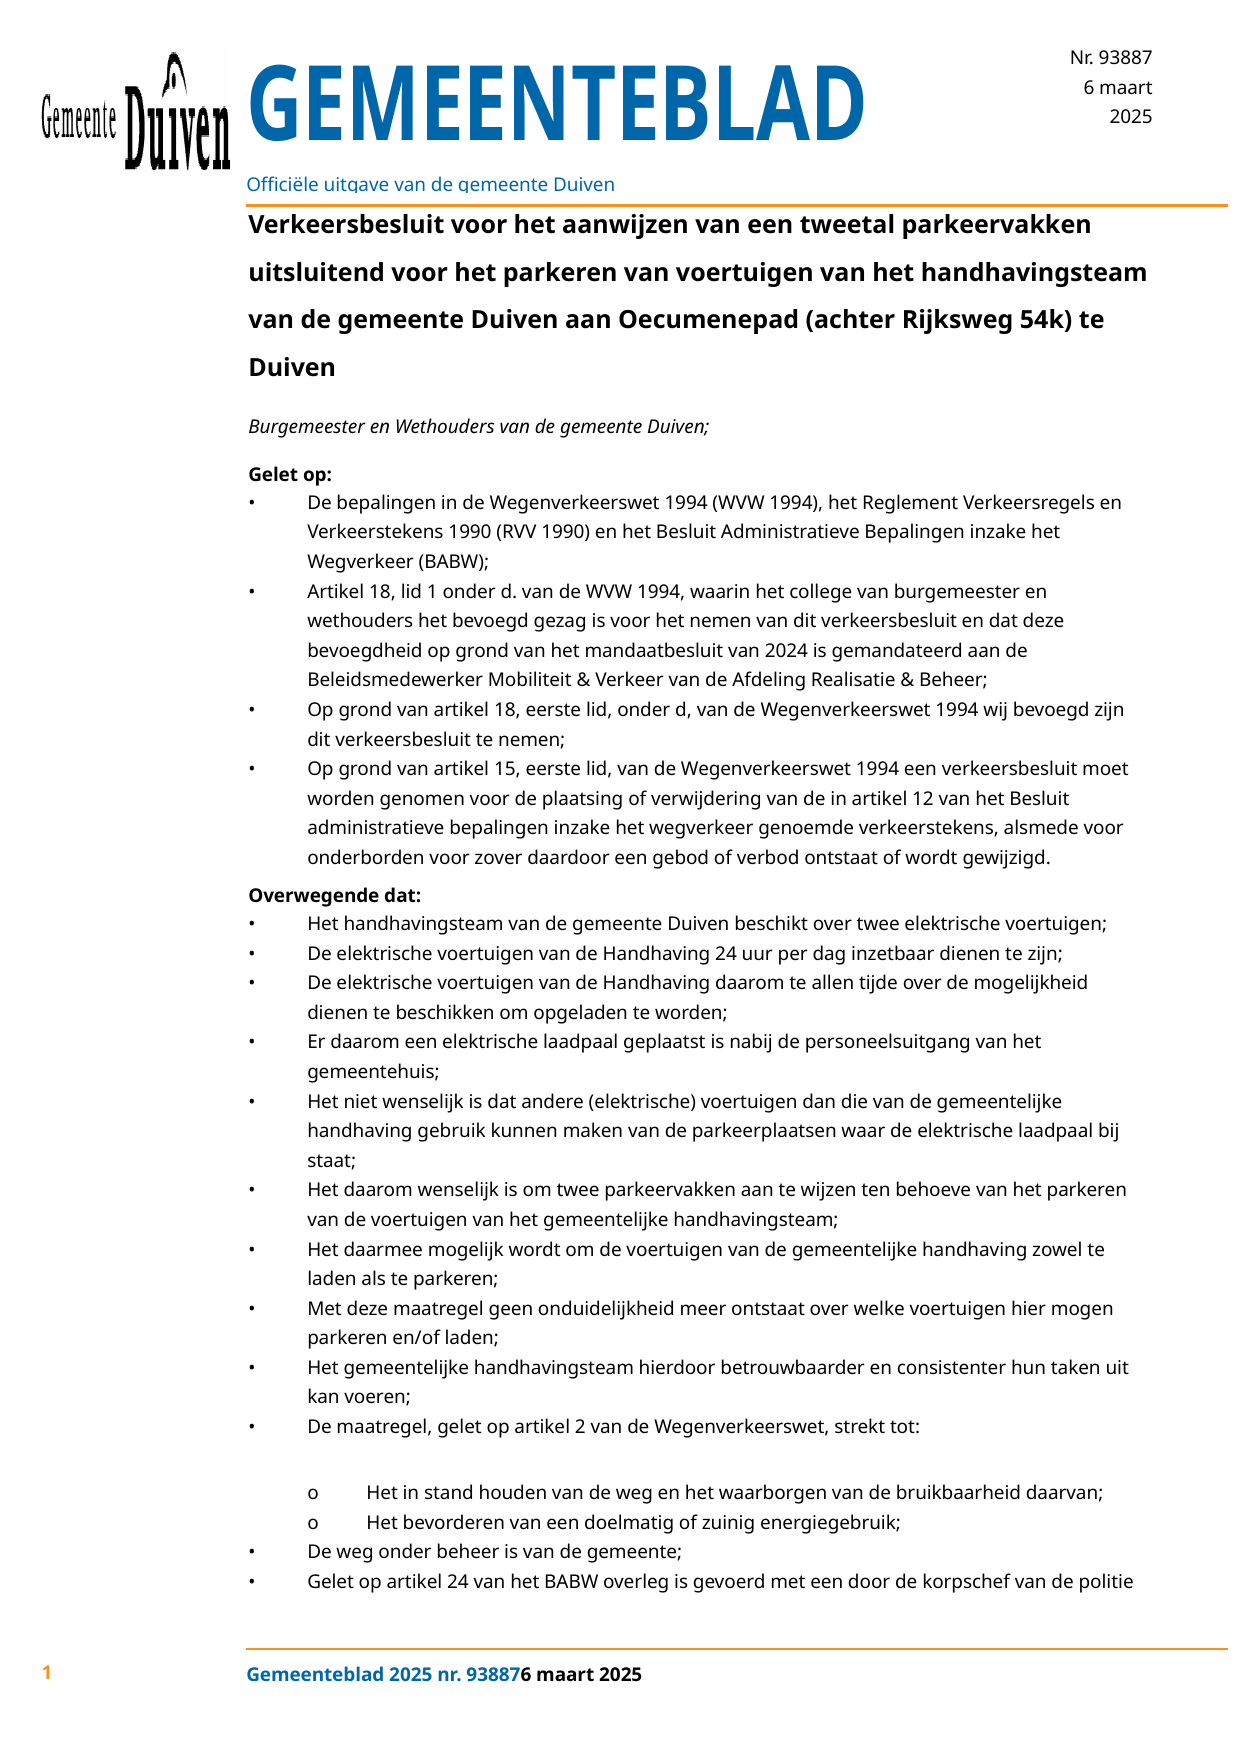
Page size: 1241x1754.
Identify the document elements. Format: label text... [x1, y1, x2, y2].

list Op grond van artikel 15, eerste lid, van de Wegenverkeerswet 1994 een verkeersbesluit moet worden genomen voor de plaatsing of verwijdering van de in artikel 12 van het Besluit administratieve bepalingen inzake het wegverkeer genoemde verkeerstekens, alsmede voor onderborden voor zover daardoor een gebod of verbod ontstaat of wordt gewijzigd. [248, 755, 1152, 870]
list Het bevorderen van een doelmatig of zuinig energiegebruik; [307, 1509, 1152, 1535]
text Verkeersbesluit voor het aanwijzen van een tweetal parkeervakken uitsluitend voor het parkeren van voertuigen van het handhavingsteam van de gemeente Duiven aan Oecumenepad (achter Rijksweg 54k) te Duiven [248, 207, 1152, 384]
text Gelet op: [248, 461, 1152, 486]
list Gelet op artikel 24 van het BABW overleg is gevoerd met een door de korpschef van de politie [248, 1568, 1152, 1594]
text Burgemeester en Wethouders van de gemeente Duiven; [248, 413, 1152, 439]
list Er daarom een elektrische laadpaal geplaatst is nabij de personeelsuitgang van het gemeentehuis; [248, 1029, 1152, 1084]
list Het daarom wenselijk is om twee parkeervakken aan te wijzen ten behoeve van het parkeren van de voertuigen van het gemeentelijke handhavingsteam; [248, 1177, 1152, 1232]
list De bepalingen in de Wegenverkeerswet 1994 (WVW 1994), het Reglement Verkeersregels en Verkeerstekens 1990 (RVV 1990) en het Besluit Administratieve Bepalingen inzake het Wegverkeer (BABW); [248, 489, 1152, 574]
list Artikel 18, lid 1 onder d. van de WVW 1994, waarin het college van burgemeester en wethouders het bevoegd gezag is voor het nemen van dit verkeersbesluit en dat deze bevoegdheid op grond van het mandaatbesluit van 2024 is gemandateerd aan de Beleidsmedewerker Mobiliteit & Verkeer van de Afdeling Realisatie & Beheer; [248, 578, 1152, 692]
list De maatregel, gelet op artikel 2 van de Wegenverkeerswet, strekt tot: [248, 1413, 1152, 1439]
list De elektrische voertuigen van de Handhaving 24 uur per dag inzetbaar dienen te zijn; [248, 940, 1152, 966]
text Overwegende dat: [248, 882, 1152, 908]
list Met deze maatregel geen onduidelijkheid meer ontstaat over welke voertuigen hier mogen parkeren en/of laden; [248, 1295, 1152, 1350]
list Het niet wenselijk is dat andere (elektrische) voertuigen dan die van de gemeentelijke handhaving gebruik kunnen maken van de parkeerplaatsen waar de elektrische laadpaal bij staat; [248, 1088, 1152, 1173]
list Op grond van artikel 18, eerste lid, onder d, van de Wegenverkeerswet 1994 wij bevoegd zijn dit verkeersbesluit te nemen; [248, 696, 1152, 751]
list Het handhavingsteam van de gemeente Duiven beschikt over twee elektrische voertuigen; [248, 910, 1152, 936]
picture [41, 47, 231, 172]
list Het daarmee mogelijk wordt om de voertuigen van de gemeentelijke handhaving zowel te laden als te parkeren; [248, 1236, 1152, 1291]
list Het gemeentelijke handhavingsteam hierdoor betrouwbaarder en consistenter hun taken uit kan voeren; [248, 1354, 1152, 1409]
list De weg onder beheer is van de gemeente; [248, 1539, 1152, 1564]
list Het in stand houden van de weg en het waarborgen van de bruikbaarheid daarvan; [307, 1479, 1152, 1505]
list De elektrische voertuigen van de Handhaving daarom te allen tijde over de mogelijkheid dienen te beschikken om opgeladen te worden; [248, 969, 1152, 1025]
